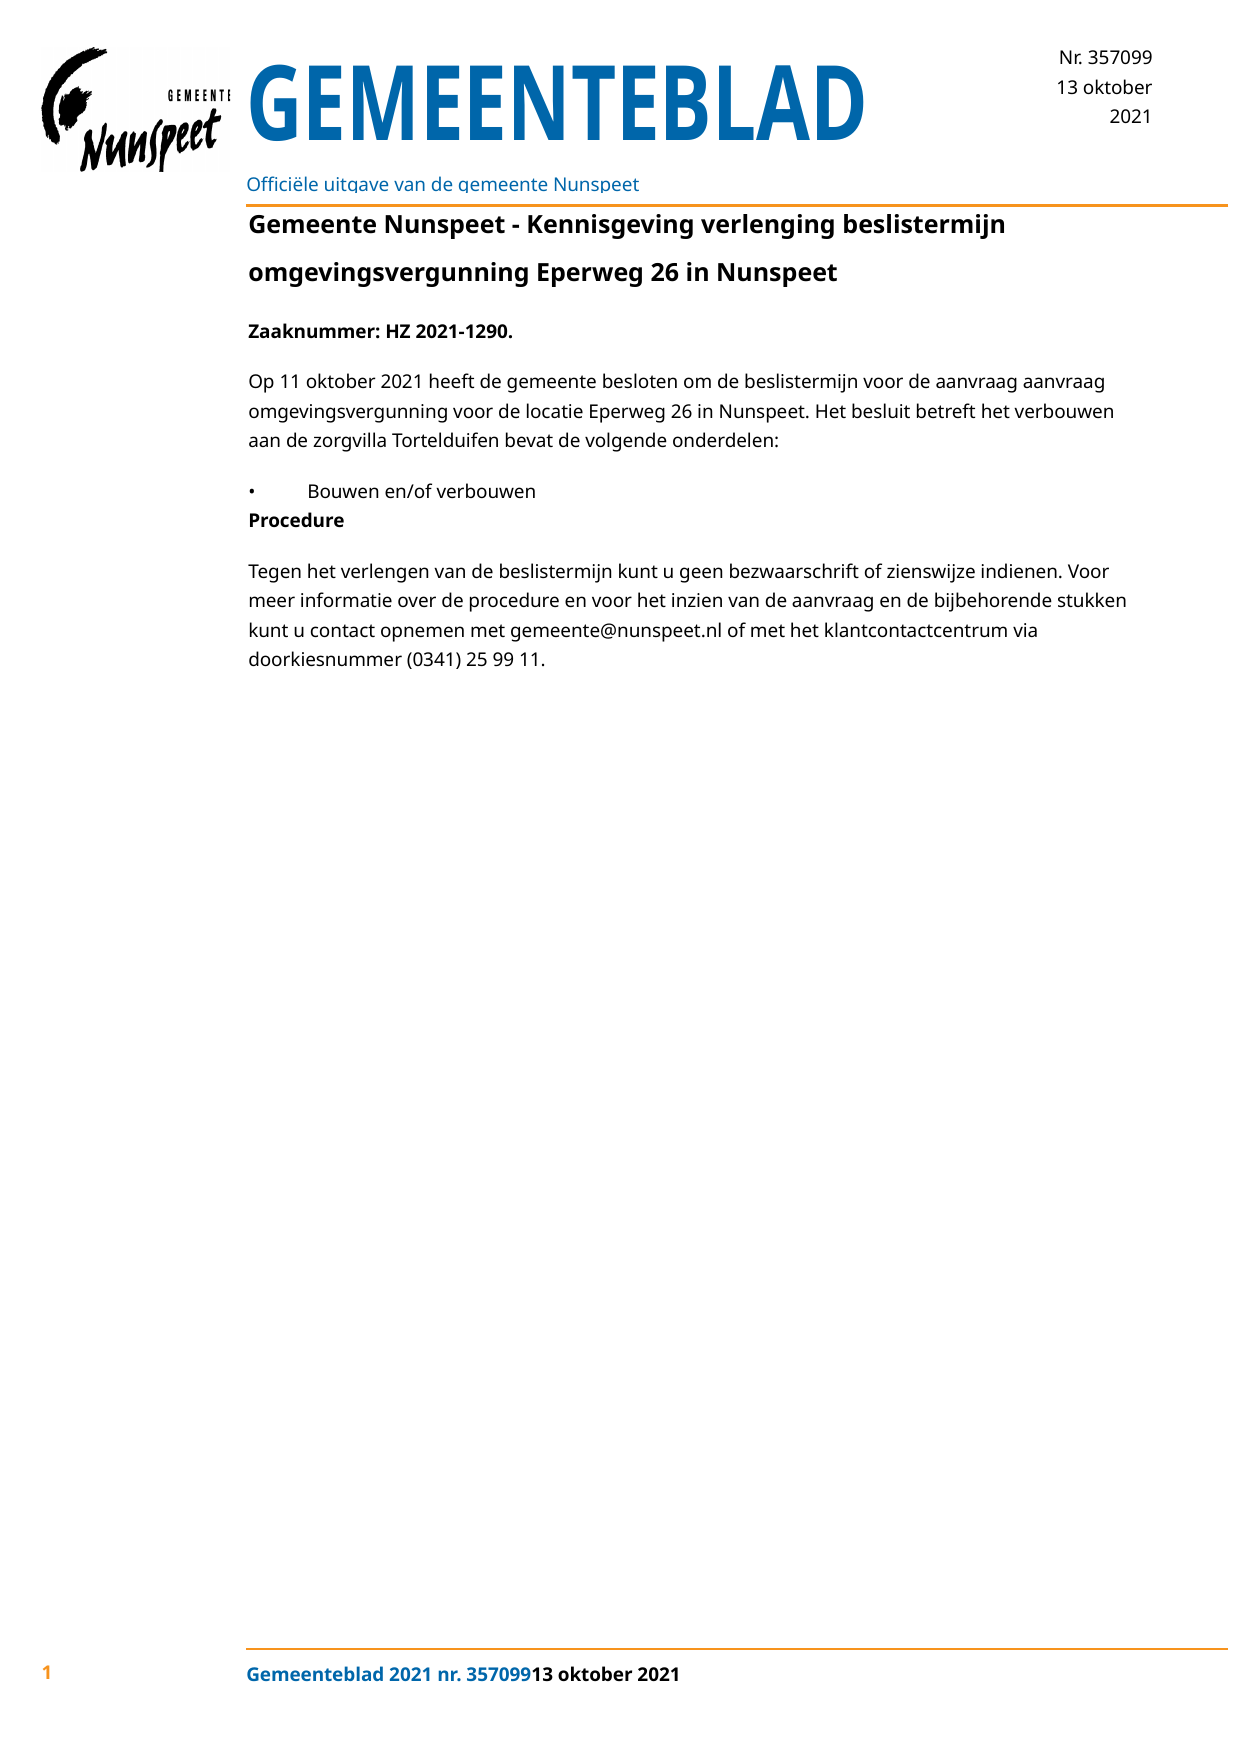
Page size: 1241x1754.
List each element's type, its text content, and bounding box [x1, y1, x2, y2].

text Tegen het verlengen van de beslistermijn kunt u geen bezwaarschrift of zienswijze indienen. Voor meer informatie over de procedure en voor het inzien van de aanvraag en de bijbehorende stukken kunt u contact opnemen met gemeente@nunspeet.nl of met het klantcontactcentrum via doorkiesnummer (0341) 25 99 11. [248, 558, 1152, 672]
picture [41, 47, 231, 172]
text Procedure [248, 507, 1152, 533]
text Zaaknummer: HZ 2021-1290. [248, 318, 1152, 344]
text Gemeente Nunspeet - Kennisgeving verlenging beslistermijn omgevingsvergunning Eperweg 26 in Nunspeet [248, 207, 1152, 288]
text Op 11 oktober 2021 heeft de gemeente besloten om de beslistermijn voor de aanvraag aanvraag omgevingsvergunning voor de locatie Eperweg 26 in Nunspeet. Het besluit betreft het verbouwen aan de zorgvilla Tortelduifen bevat de volgende onderdelen: [248, 368, 1152, 453]
list Bouwen en/of verbouwen [248, 478, 1152, 504]
